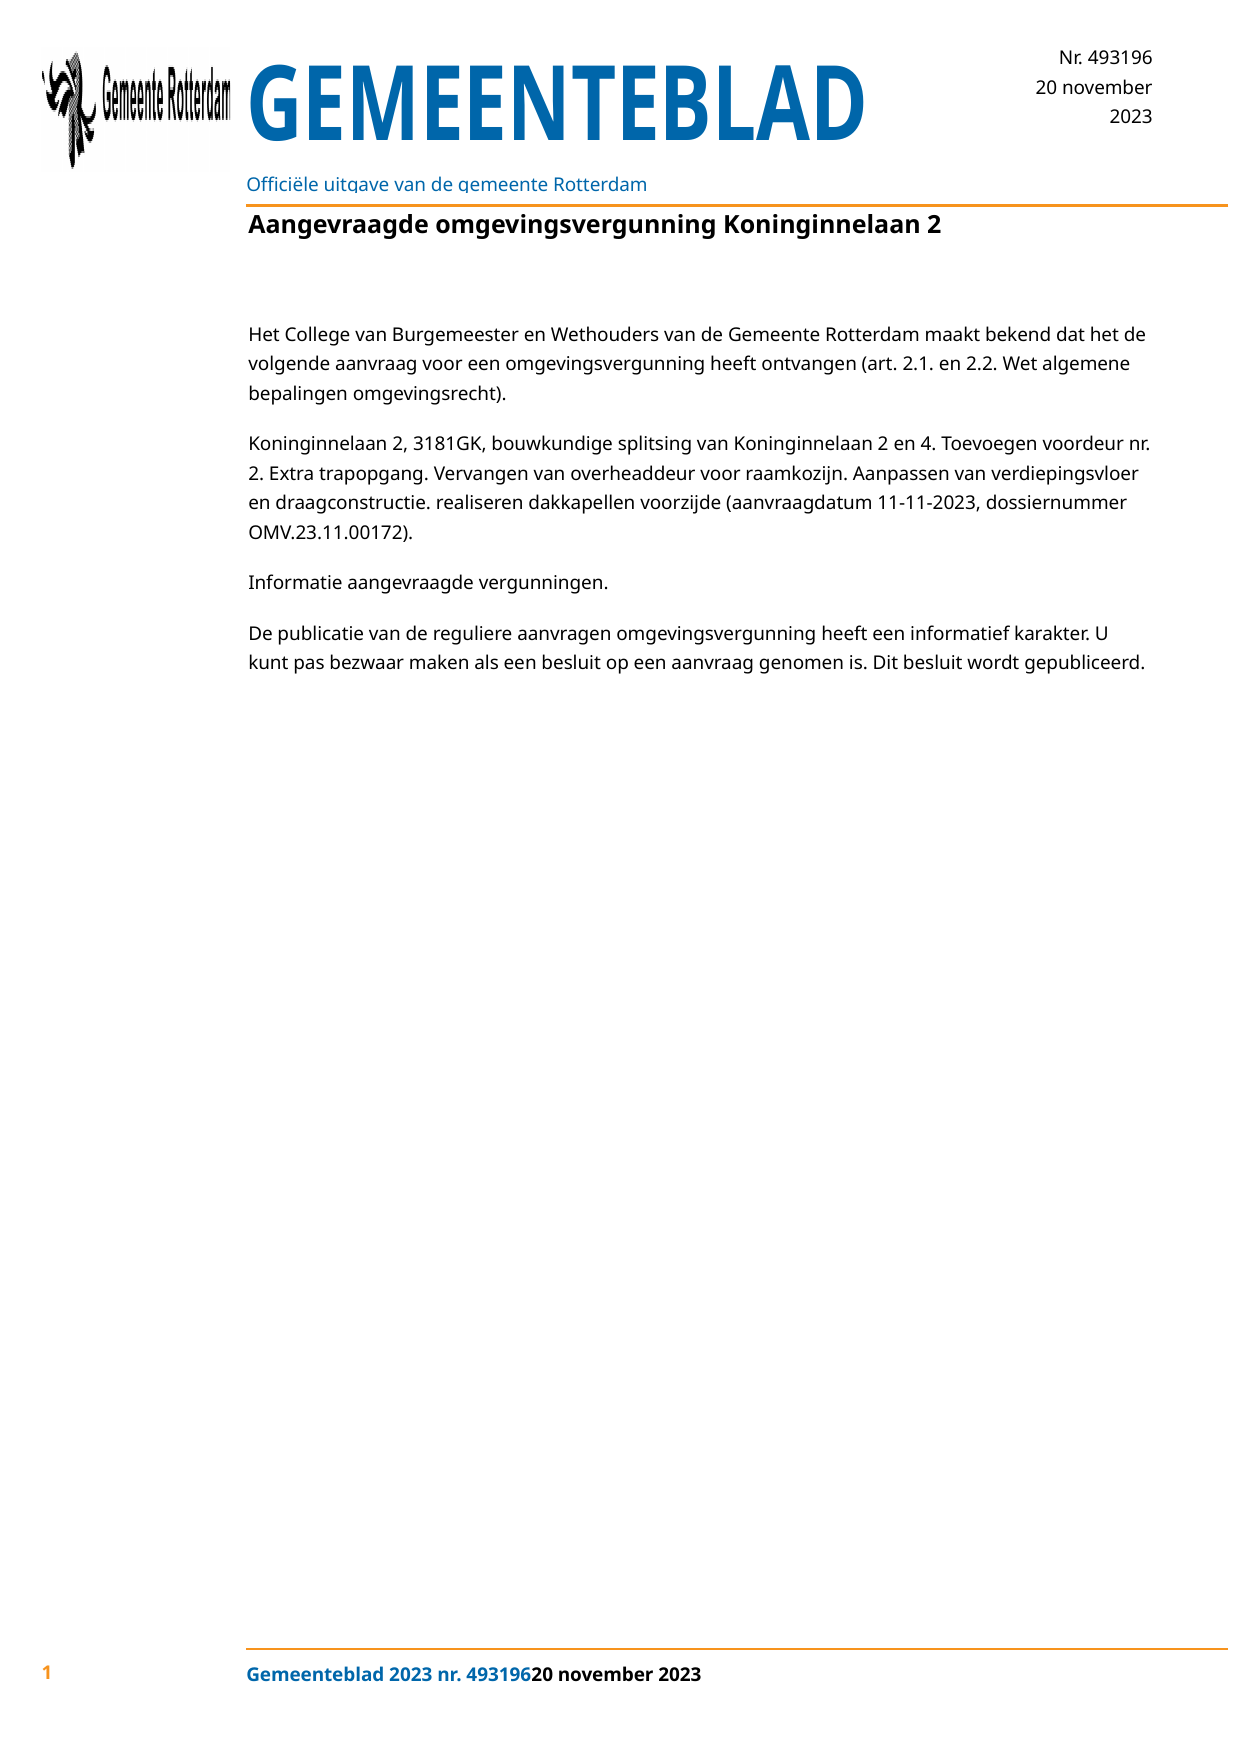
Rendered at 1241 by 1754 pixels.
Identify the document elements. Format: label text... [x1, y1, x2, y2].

text Koninginnelaan 2, 3181GK, bouwkundige splitsing van Koninginnelaan 2 en 4. Toevoegen voordeur nr. 2. Extra trapopgang. Vervangen van overheaddeur voor raamkozijn. Aanpassen van verdiepingsvloer en draagconstructie. realiseren dakkapellen voorzijde (aanvraagdatum 11-11-2023, dossiernummer OMV.23.11.00172). [248, 430, 1152, 545]
text Informatie aangevraagde vergunningen. [248, 569, 1152, 595]
text Aangevraagde omgevingsvergunning Koninginnelaan 2 [248, 207, 1152, 241]
picture [41, 47, 231, 172]
text De publicatie van de reguliere aanvragen omgevingsvergunning heeft een informatief karakter. U kunt pas bezwaar maken als een besluit op een aanvraag genomen is. Dit besluit wordt gepubliceerd. [248, 620, 1152, 675]
text Het College van Burgemeester en Wethouders van de Gemeente Rotterdam maakt bekend dat het de volgende aanvraag voor een omgevingsvergunning heeft ontvangen (art. 2.1. en 2.2. Wet algemene bepalingen omgevingsrecht). [248, 321, 1152, 406]
